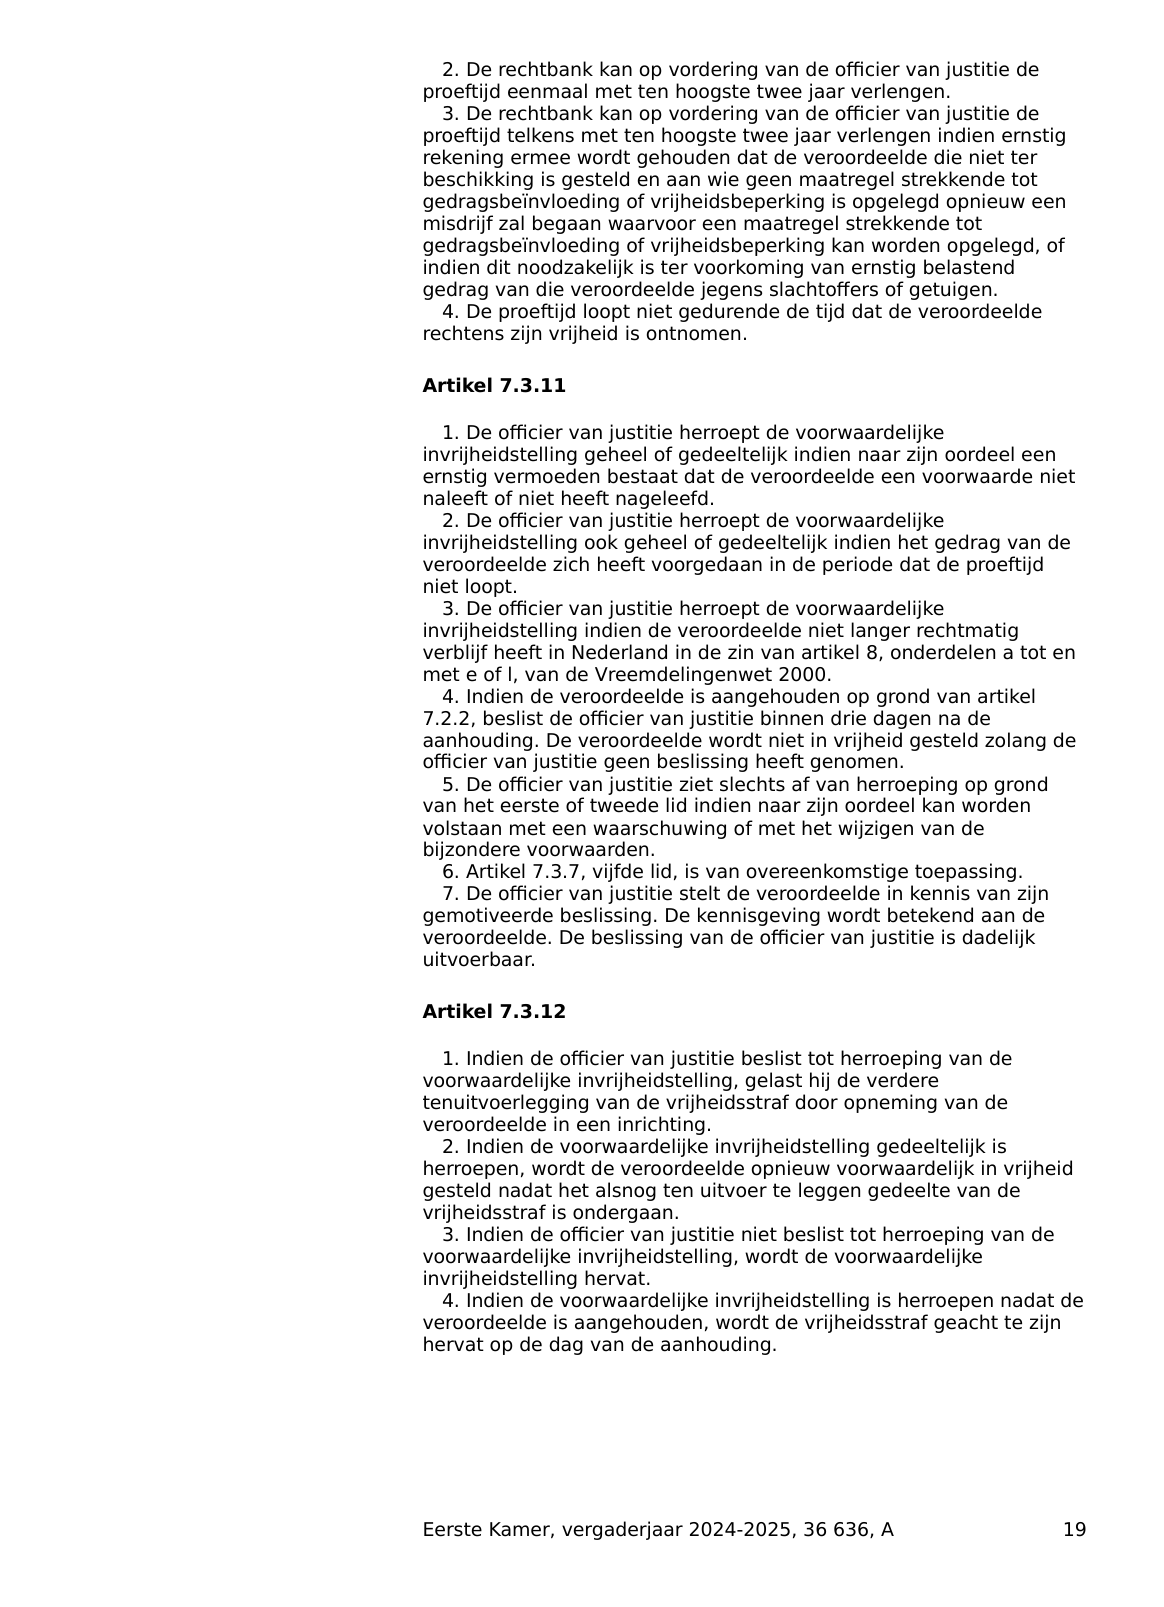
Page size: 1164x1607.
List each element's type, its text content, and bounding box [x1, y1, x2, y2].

subtitle Artikel 7.3.12 [422, 1001, 1087, 1023]
text 4. De proeftijd loopt niet gedurende de tijd dat de veroordeelde rechtens zijn vrijheid is ontnomen. [422, 301, 1087, 345]
subtitle Artikel 7.3.11 [422, 375, 1087, 397]
text 3. De officier van justitie herroept de voorwaardelijke invrijheidstelling indien de veroordeelde niet langer rechtmatig verblijf heeft in Nederland in de zin van artikel 8, onderdelen a tot en met e of l, van de Vreemdelingenwet 2000. [422, 598, 1087, 686]
text 3. De rechtbank kan op vordering van de officier van justitie de proeftijd telkens met ten hoogste twee jaar verlengen indien ernstig rekening ermee wordt gehouden dat de veroordeelde die niet ter beschikking is gesteld en aan wie geen maatregel strekkende tot gedragsbeïnvloeding of vrijheidsbeperking is opgelegd opnieuw een misdrijf zal begaan waarvoor een maatregel strekkende tot gedragsbeïnvloeding of vrijheidsbeperking kan worden opgelegd, of indien dit noodzakelijk is ter voorkoming van ernstig belastend gedrag van die veroordeelde jegens slachtoffers of getuigen. [422, 103, 1087, 301]
text 2. Indien de voorwaardelijke invrijheidstelling gedeeltelijk is herroepen, wordt de veroordeelde opnieuw voorwaardelijk in vrijheid gesteld nadat het alsnog ten uitvoer te leggen gedeelte van de vrijheidsstraf is ondergaan. [422, 1136, 1087, 1224]
text 1. De officier van justitie herroept de voorwaardelijke invrijheidstelling geheel of gedeeltelijk indien naar zijn oordeel een ernstig vermoeden bestaat dat de veroordeelde een voorwaarde niet naleeft of niet heeft nageleefd. [422, 422, 1087, 510]
text 4. Indien de voorwaardelijke invrijheidstelling is herroepen nadat de veroordeelde is aangehouden, wordt de vrijheidsstraf geacht te zijn hervat op de dag van de aanhouding. [422, 1290, 1087, 1356]
text 6. Artikel 7.3.7, vijfde lid, is van overeenkomstige toepassing. [422, 861, 1087, 883]
text 5. De officier van justitie ziet slechts af van herroeping op grond van het eerste of tweede lid indien naar zijn oordeel kan worden volstaan met een waarschuwing of met het wijzigen van de bijzondere voorwaarden. [422, 773, 1087, 861]
text 1. Indien de officier van justitie beslist tot herroeping van de voorwaardelijke invrijheidstelling, gelast hij de verdere tenuitvoerlegging van de vrijheidsstraf door opneming van de veroordeelde in een inrichting. [422, 1048, 1087, 1136]
text 7. De officier van justitie stelt de veroordeelde in kennis van zijn gemotiveerde beslissing. De kennisgeving wordt betekend aan de veroordeelde. De beslissing van de officier van justitie is dadelijk uitvoerbaar. [422, 883, 1087, 971]
text 4. Indien de veroordeelde is aangehouden op grond van artikel 7.2.2, beslist de officier van justitie binnen drie dagen na de aanhouding. De veroordeelde wordt niet in vrijheid gesteld zolang de officier van justitie geen beslissing heeft genomen. [422, 686, 1087, 773]
text 3. Indien de officier van justitie niet beslist tot herroeping van de voorwaardelijke invrijheidstelling, wordt de voorwaardelijke invrijheidstelling hervat. [422, 1224, 1087, 1290]
text 2. De rechtbank kan op vordering van de officier van justitie de proeftijd eenmaal met ten hoogste twee jaar verlengen. [422, 59, 1087, 103]
text 2. De officier van justitie herroept de voorwaardelijke invrijheidstelling ook geheel of gedeeltelijk indien het gedrag van de veroordeelde zich heeft voorgedaan in de periode dat de proeftijd niet loopt. [422, 510, 1087, 598]
